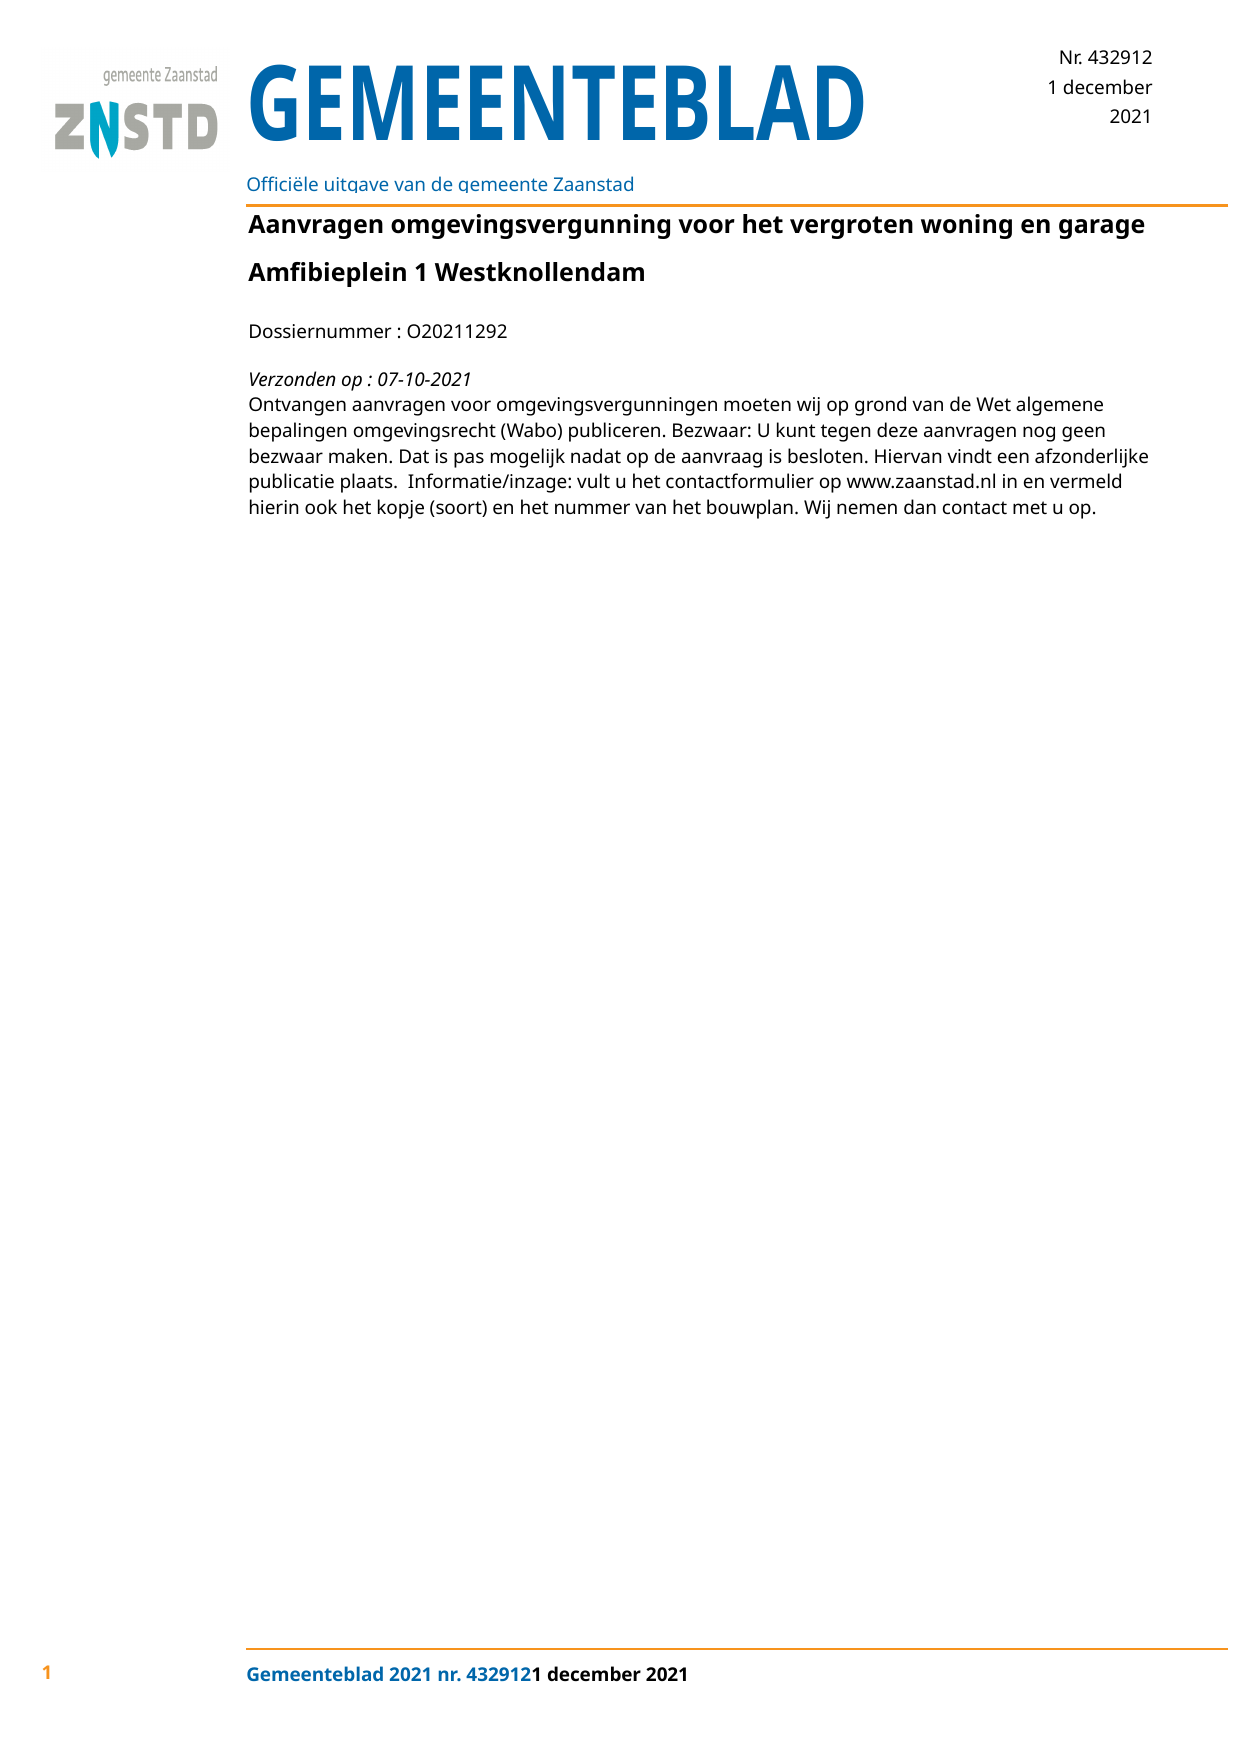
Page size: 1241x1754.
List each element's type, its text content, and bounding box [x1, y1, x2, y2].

picture [41, 47, 231, 172]
text Verzonden op : 07-10-2021 [248, 366, 1152, 391]
text Aanvragen omgevingsvergunning voor het vergroten woning en garage Amfibieplein 1 Westknollendam [248, 207, 1152, 288]
text Dossiernummer : O20211292 [248, 318, 1152, 344]
text Ontvangen aanvragen voor omgevingsvergunningen moeten wij op grond van de Wet algemene bepalingen omgevingsrecht (Wabo) publiceren. Bezwaar: U kunt tegen deze aanvragen nog geen bezwaar maken. Dat is pas mogelijk nadat op de aanvraag is besloten. Hiervan vindt een afzonderlijke publicatie plaats. Informatie/inzage: vult u het contactformulier op www.zaanstad.nl in en vermeld hierin ook het kopje (soort) en het nummer van het bouwplan. Wij nemen dan contact met u op. [248, 391, 1152, 520]
